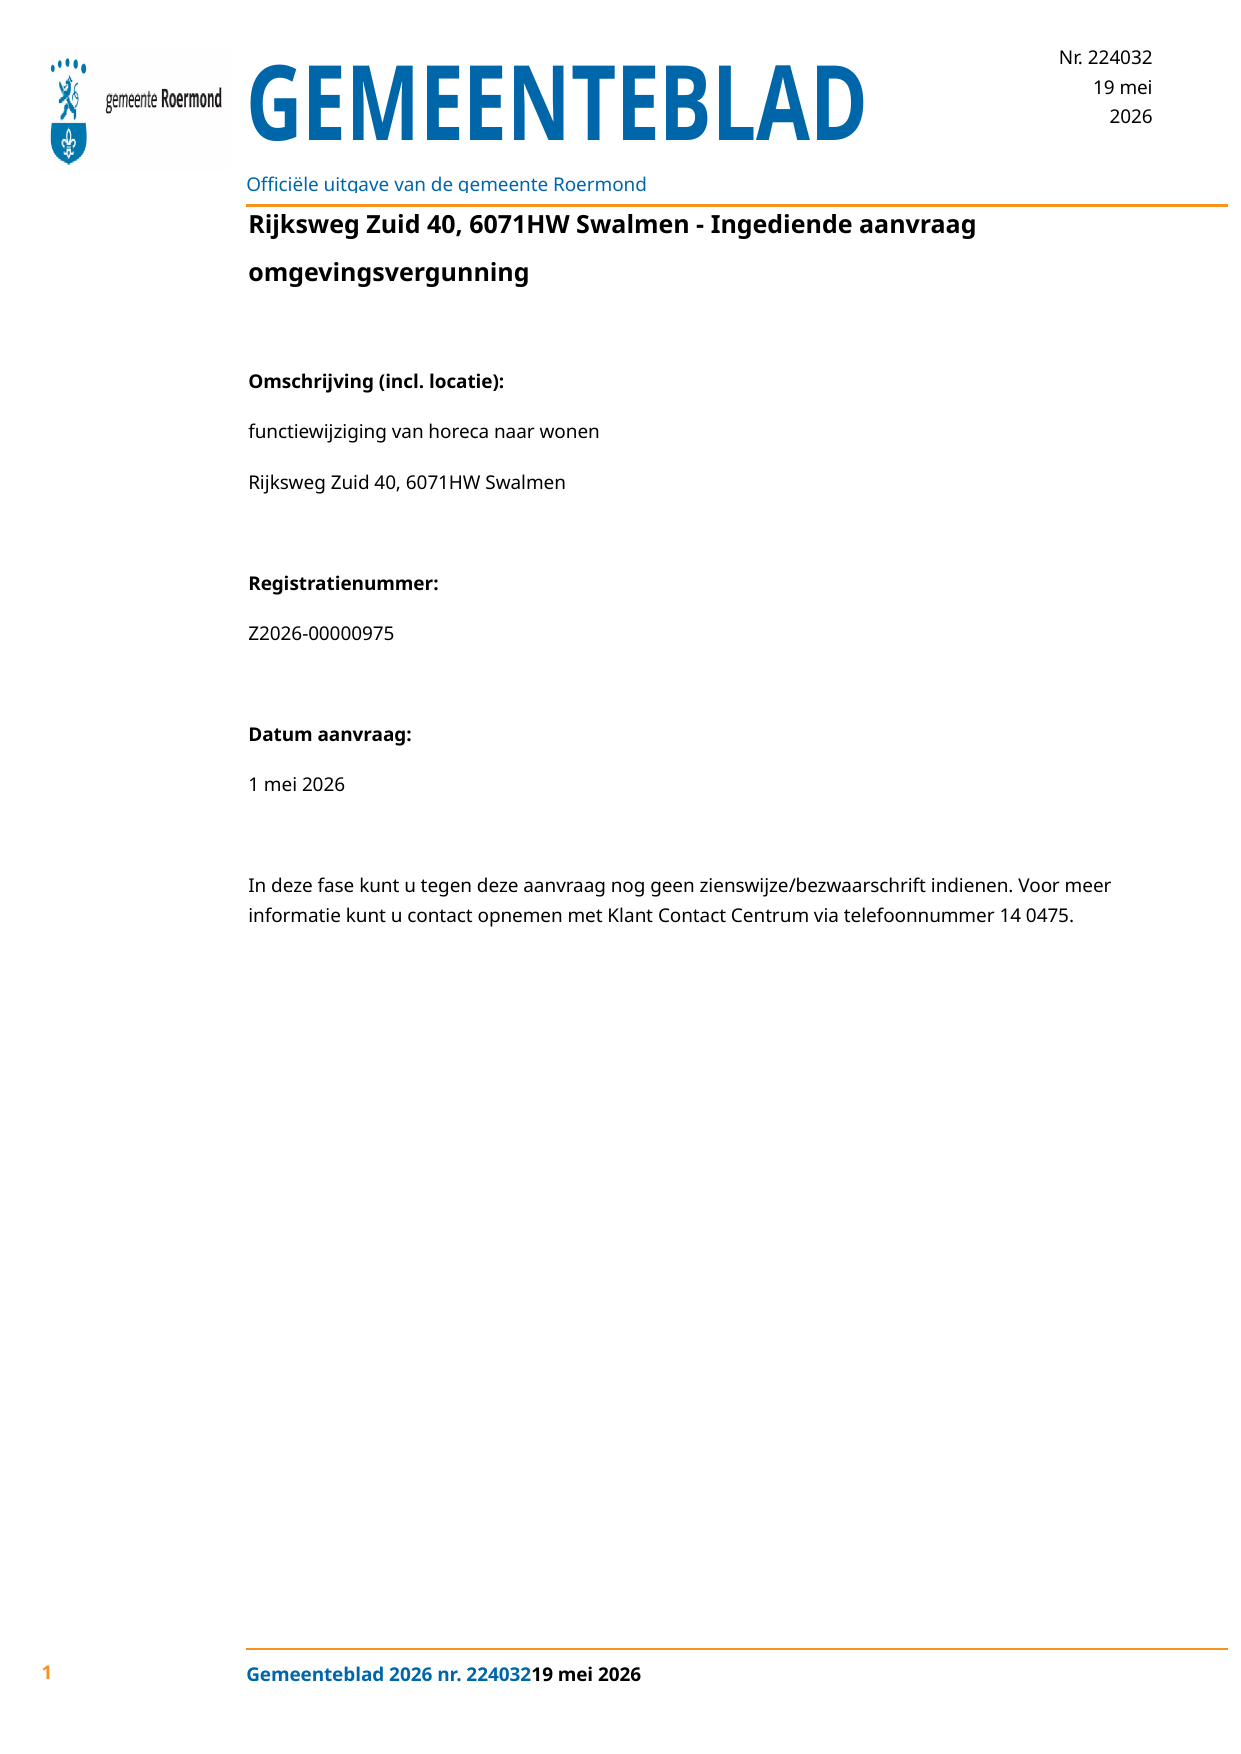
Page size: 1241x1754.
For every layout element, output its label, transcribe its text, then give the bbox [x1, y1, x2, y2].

picture [41, 47, 231, 172]
text In deze fase kunt u tegen deze aanvraag nog geen zienswijze/bezwaarschrift indienen. Voor meer informatie kunt u contact opnemen met Klant Contact Centrum via telefoonnummer 14 0475. [248, 872, 1152, 928]
text Datum aanvraag: [248, 721, 1152, 747]
text Rijksweg Zuid 40, 6071HW Swalmen - Ingediende aanvraag omgevingsvergunning [248, 207, 1152, 288]
text functiewijziging van horeca naar wonen [248, 419, 1152, 444]
text Registratienummer: [248, 570, 1152, 596]
text Omschrijving (incl. locatie): [248, 368, 1152, 394]
text 1 mei 2026 [248, 772, 1152, 797]
text Rijksweg Zuid 40, 6071HW Swalmen [248, 469, 1152, 495]
text Z2026-00000975 [248, 620, 1152, 646]
